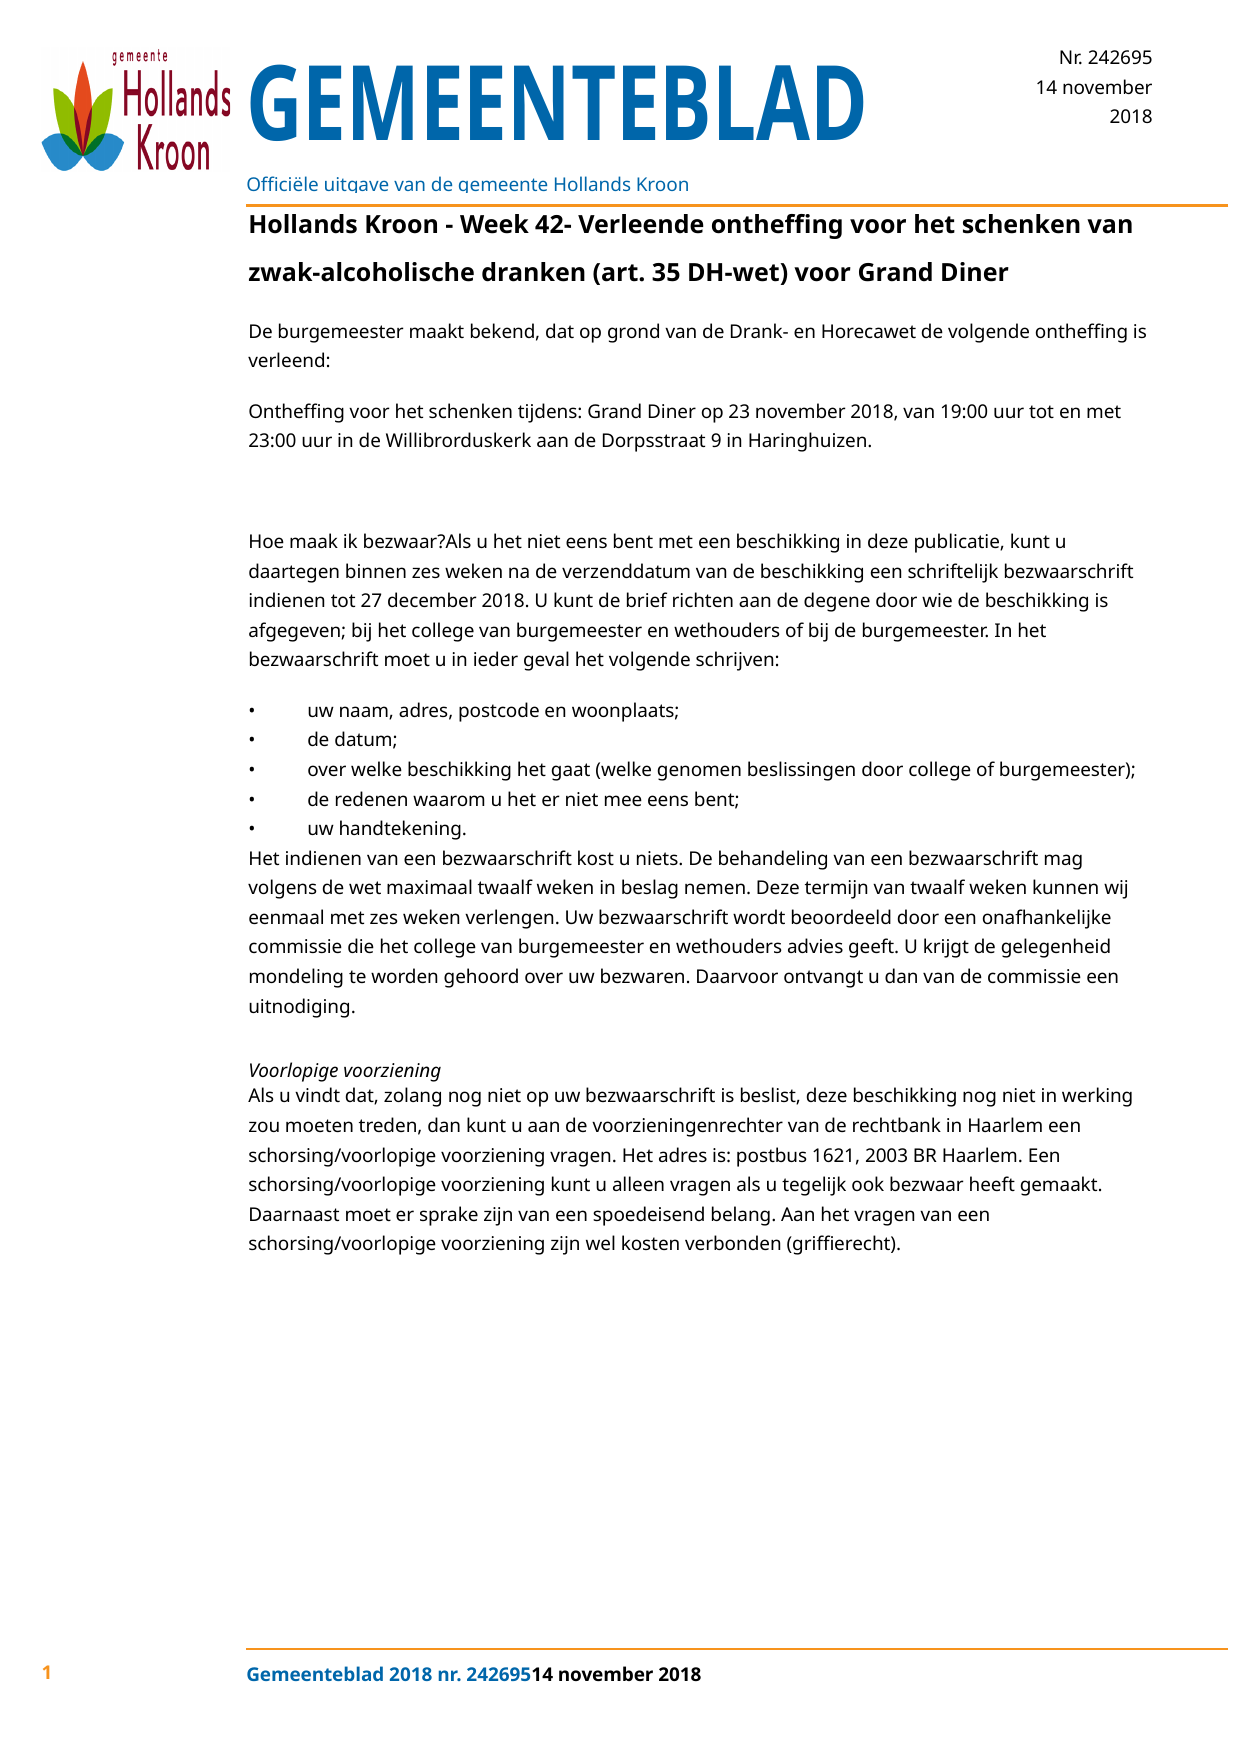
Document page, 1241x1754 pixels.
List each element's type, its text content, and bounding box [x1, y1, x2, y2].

list uw handtekening. [248, 815, 1152, 841]
text Als u vindt dat, zolang nog niet op uw bezwaarschrift is beslist, deze beschikking nog niet in werking zou moeten treden, dan kunt u aan de voorzieningenrechter van de rechtbank in Haarlem een schorsing/voorlopige voorziening vragen. Het adres is: postbus 1621, 2003 BR Haarlem. Een schorsing/voorlopige voorziening kunt u alleen vragen als u tegelijk ook bezwaar heeft gemaakt. Daarnaast moet er sprake zijn van een spoedeisend belang. Aan het vragen van een schorsing/voorlopige voorziening zijn wel kosten verbonden (griffierecht). [248, 1083, 1152, 1256]
list de redenen waarom u het er niet mee eens bent; [248, 786, 1152, 812]
text De burgemeester maakt bekend, dat op grond van de Drank- en Horecawet de volgende ontheffing is verleend: [248, 318, 1152, 373]
text Hollands Kroon - Week 42- Verleende ontheffing voor het schenken van zwak-alcoholische dranken (art. 35 DH-wet) voor Grand Diner [248, 207, 1152, 288]
list over welke beschikking het gaat (welke genomen beslissingen door college of burgemeester); [248, 756, 1152, 782]
text Ontheffing voor het schenken tijdens: Grand Diner op 23 november 2018, van 19:00 uur tot en met 23:00 uur in de Willibrorduskerk aan de Dorpsstraat 9 in Haringhuizen. [248, 398, 1152, 453]
text Voorlopige voorziening [248, 1057, 1152, 1083]
text Hoe maak ik bezwaar?Als u het niet eens bent met een beschikking in deze publicatie, kunt u daartegen binnen zes weken na de verzenddatum van de beschikking een schriftelijk bezwaarschrift indienen tot 27 december 2018. U kunt de brief richten aan de degene door wie de beschikking is afgegeven; bij het college van burgemeester en wethouders of bij de burgemeester. In het bezwaarschrift moet u in ieder geval het volgende schrijven: [248, 528, 1152, 672]
list uw naam, adres, postcode en woonplaats; [248, 697, 1152, 723]
picture [41, 47, 231, 172]
list de datum; [248, 727, 1152, 752]
text Het indienen van een bezwaarschrift kost u niets. De behandeling van een bezwaarschrift mag volgens de wet maximaal twaalf weken in beslag nemen. Deze termijn van twaalf weken kunnen wij eenmaal met zes weken verlengen. Uw bezwaarschrift wordt beoordeeld door een onafhankelijke commissie die het college van burgemeester en wethouders advies geeft. U krijgt de gelegenheid mondeling te worden gehoord over uw bezwaren. Daarvoor ontvangt u dan van de commissie een uitnodiging. [248, 845, 1152, 1019]
